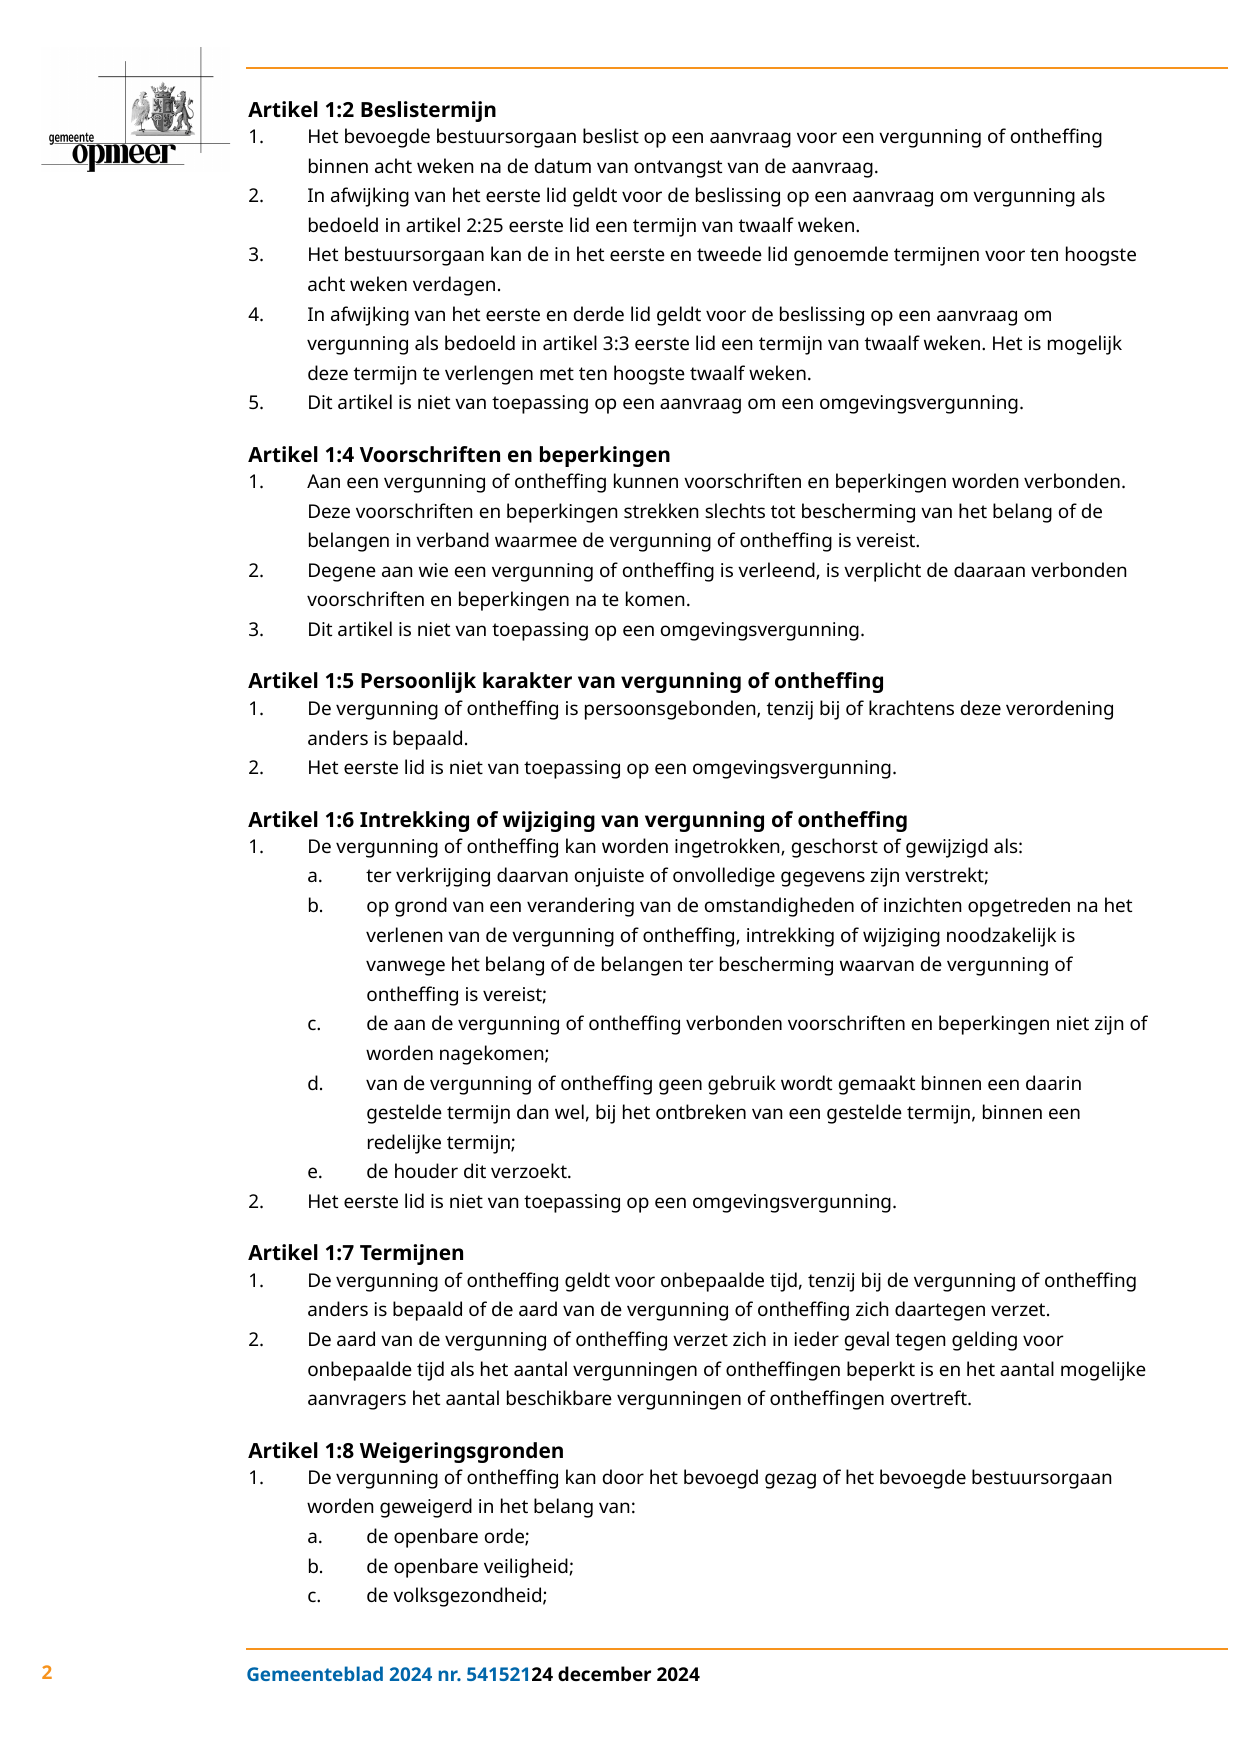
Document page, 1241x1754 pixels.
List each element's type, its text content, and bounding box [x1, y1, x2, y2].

list op grond van een verandering van de omstandigheden of inzichten opgetreden na het verlenen van de vergunning of ontheffing, intrekking of wijziging noodzakelijk is vanwege het belang of de belangen ter bescherming waarvan de vergunning of ontheffing is vereist; [307, 892, 1152, 1007]
list Dit artikel is niet van toepassing op een aanvraag om een omgevingsvergunning. [248, 389, 1152, 415]
text Artikel 1:5 Persoonlijk karakter van vergunning of ontheffing [248, 667, 1152, 695]
list de openbare veiligheid; [307, 1553, 1152, 1579]
list de volksgezondheid; [307, 1582, 1152, 1608]
list Het eerste lid is niet van toepassing op een omgevingsvergunning. [248, 754, 1152, 780]
list de openbare orde; [307, 1523, 1152, 1549]
list In afwijking van het eerste en derde lid geldt voor de beslissing op een aanvraag om vergunning als bedoeld in artikel 3:3 eerste lid een termijn van twaalf weken. Het is mogelijk deze termijn te verlengen met ten hoogste twaalf weken. [248, 301, 1152, 386]
list Het bevoegde bestuursorgaan beslist op een aanvraag voor een vergunning of ontheffing binnen acht weken na de datum van ontvangst van de aanvraag. [248, 123, 1152, 178]
list In afwijking van het eerste lid geldt voor de beslissing op een aanvraag om vergunning als bedoeld in artikel 2:25 eerste lid een termijn van twaalf weken. [248, 182, 1152, 238]
list De vergunning of ontheffing is persoonsgebonden, tenzij bij of krachtens deze verordening anders is bepaald. [248, 695, 1152, 750]
list De vergunning of ontheffing geldt voor onbepaalde tijd, tenzij bij de vergunning of ontheffing anders is bepaald of de aard van de vergunning of ontheffing zich daartegen verzet. [248, 1267, 1152, 1322]
text Artikel 1:4 Voorschriften en beperkingen [248, 440, 1152, 468]
text Artikel 1:6 Intrekking of wijziging van vergunning of ontheffing [248, 805, 1152, 833]
list van de vergunning of ontheffing geen gebruik wordt gemaakt binnen een daarin gestelde termijn dan wel, bij het ontbreken van een gestelde termijn, binnen een redelijke termijn; [307, 1070, 1152, 1155]
list de houder dit verzoekt. [307, 1158, 1152, 1184]
list Degene aan wie een vergunning of ontheffing is verleend, is verplicht de daaraan verbonden voorschriften en beperkingen na te komen. [248, 557, 1152, 612]
list De vergunning of ontheffing kan door het bevoegd gezag of het bevoegde bestuursorgaan worden geweigerd in het belang van: [248, 1464, 1152, 1519]
list Aan een vergunning of ontheffing kunnen voorschriften en beperkingen worden verbonden. Deze voorschriften en beperkingen strekken slechts tot bescherming van het belang of de belangen in verband waarmee de vergunning of ontheffing is vereist. [248, 468, 1152, 553]
list Dit artikel is niet van toepassing op een omgevingsvergunning. [248, 616, 1152, 642]
picture [41, 47, 231, 172]
text Artikel 1:7 Termijnen [248, 1238, 1152, 1267]
list ter verkrijging daarvan onjuiste of onvolledige gegevens zijn verstrekt; [307, 863, 1152, 888]
list de aan de vergunning of ontheffing verbonden voorschriften en beperkingen niet zijn of worden nagekomen; [307, 1011, 1152, 1066]
list De aard van de vergunning of ontheffing verzet zich in ieder geval tegen gelding voor onbepaalde tijd als het aantal vergunningen of ontheffingen beperkt is en het aantal mogelijke aanvragers het aantal beschikbare vergunningen of ontheffingen overtreft. [248, 1326, 1152, 1411]
list Het bestuursorgaan kan de in het eerste en tweede lid genoemde termijnen voor ten hoogste acht weken verdagen. [248, 242, 1152, 297]
text Artikel 1:2 Beslistermijn [248, 95, 1152, 123]
text Artikel 1:8 Weigeringsgronden [248, 1436, 1152, 1464]
list Het eerste lid is niet van toepassing op een omgevingsvergunning. [248, 1188, 1152, 1214]
list De vergunning of ontheffing kan worden ingetrokken, geschorst of gewijzigd als: [248, 833, 1152, 859]
